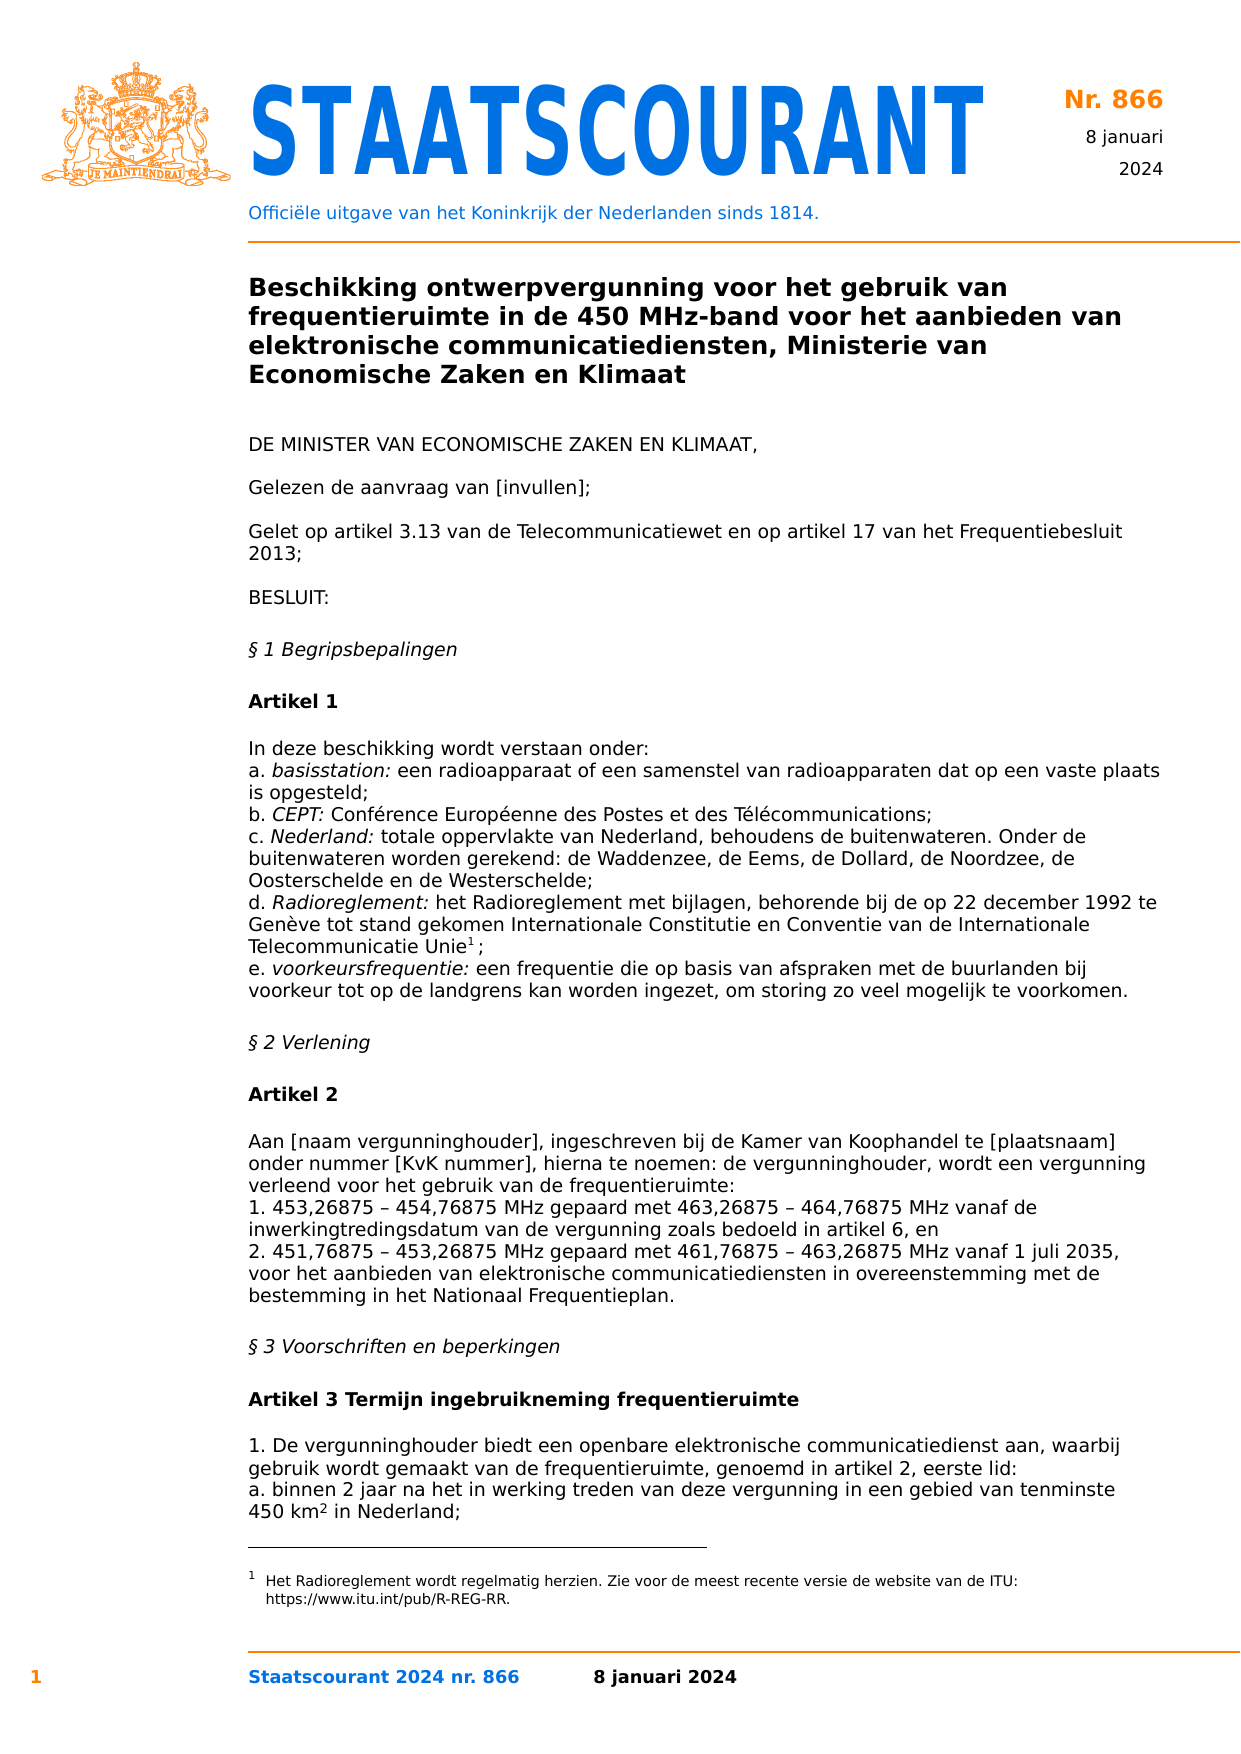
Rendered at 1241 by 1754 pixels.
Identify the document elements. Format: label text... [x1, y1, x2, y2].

table_cell Officiële uitgave van het Koninkrijk der Nederlanden sinds 1814. [248, 203, 1240, 241]
text a. basisstation: een radioapparaat of een samenstel van radioapparaten dat op een vaste plaats is opgesteld; [248, 760, 1163, 804]
text DE MINISTER VAN ECONOMISCHE ZAKEN EN KLIMAAT, [248, 433, 1163, 455]
table_cell 2024 [998, 153, 1240, 203]
subtitle § 3 Voorschriften en beperkingen [248, 1336, 1163, 1358]
text a. binnen 2 jaar na het in werking treden van deze vergunning in een gebied van tenminste 450 km2 in Nederland; [248, 1479, 1163, 1523]
text c. Nederland: totale oppervlakte van Nederland, behoudens de buitenwateren. Onder de buitenwateren worden gerekend: de Waddenzee, de Eems, de Dollard, de Noordzee, de Oosterschelde en de Westerschelde; [248, 826, 1163, 892]
text e. voorkeursfrequentie: een frequentie die op basis van afspraken met de buurlanden bij voorkeur tot op de landgrens kan worden ingezet, om storing zo veel mogelijk te voorkomen. [248, 958, 1163, 1002]
text Het Radioreglement wordt regelmatig herzien. Zie voor de meest recente versie de website van de ITU: https://www.itu.int/pub/R-REG-RR. [248, 1569, 1163, 1608]
text Gelet op artikel 3.13 van de Telecommunicatiewet en op artikel 17 van het Frequentiebesluit 2013; [248, 521, 1163, 565]
picture [41, 62, 231, 186]
table_header [25, 62, 248, 241]
subtitle § 1 Begripsbepalingen [248, 639, 1163, 661]
text Gelezen de aanvraag van [invullen]; [248, 477, 1163, 499]
text In deze beschikking wordt verstaan onder: [248, 738, 1163, 760]
subtitle Artikel 1 [248, 691, 1163, 713]
subtitle § 2 Verlening [248, 1032, 1163, 1054]
text d. Radioreglement: het Radioreglement met bijlagen, behorende bij de op 22 december 1992 te Genève tot stand gekomen Internationale Constitutie en Conventie van de Internationale Telecommunicatie Unie; [248, 892, 1163, 958]
text Aan [naam vergunninghouder], ingeschreven bij de Kamer van Koophandel te [plaatsnaam] onder nummer [KvK nummer], hierna te noemen: de vergunninghouder, wordt een vergunning verleend voor het gebruik van de frequentieruimte: [248, 1131, 1163, 1197]
table_cell 8 januari [998, 121, 1240, 153]
text 1. 453,26875 – 454,76875 MHz gepaard met 463,26875 – 464,76875 MHz vanaf de inwerkingtredingsdatum van de vergunning zoals bedoeld in artikel 6, en [248, 1197, 1163, 1241]
text b. CEPT: Conférence Européenne des Postes et des Télécommunications; [248, 804, 1163, 826]
subtitle Beschikking ontwerpvergunning voor het gebruik van frequentieruimte in de 450 MHz-band voor het aanbieden van elektronische communicatiediensten, Ministerie van Economische Zaken en Klimaat [248, 273, 1163, 390]
subtitle Artikel 2 [248, 1084, 1163, 1106]
text voor het aanbieden van elektronische communicatiediensten in overeenstemming met de bestemming in het Nationaal Frequentieplan. [248, 1262, 1163, 1306]
table_header Nr. 866 [998, 62, 1240, 121]
text 1. De vergunninghouder biedt een openbare elektronische communicatiedienst aan, waarbij gebruik wordt gemaakt van de frequentieruimte, genoemd in artikel 2, eerste lid: [248, 1435, 1163, 1479]
subtitle Artikel 3 Termijn ingebruikneming frequentieruimte [248, 1388, 1163, 1410]
table_header STAATSCOURANT [248, 62, 998, 203]
text 2. 451,76875 – 453,26875 MHz gepaard met 461,76875 – 463,26875 MHz vanaf 1 juli 2035, [248, 1241, 1163, 1262]
text BESLUIT: [248, 587, 1163, 609]
